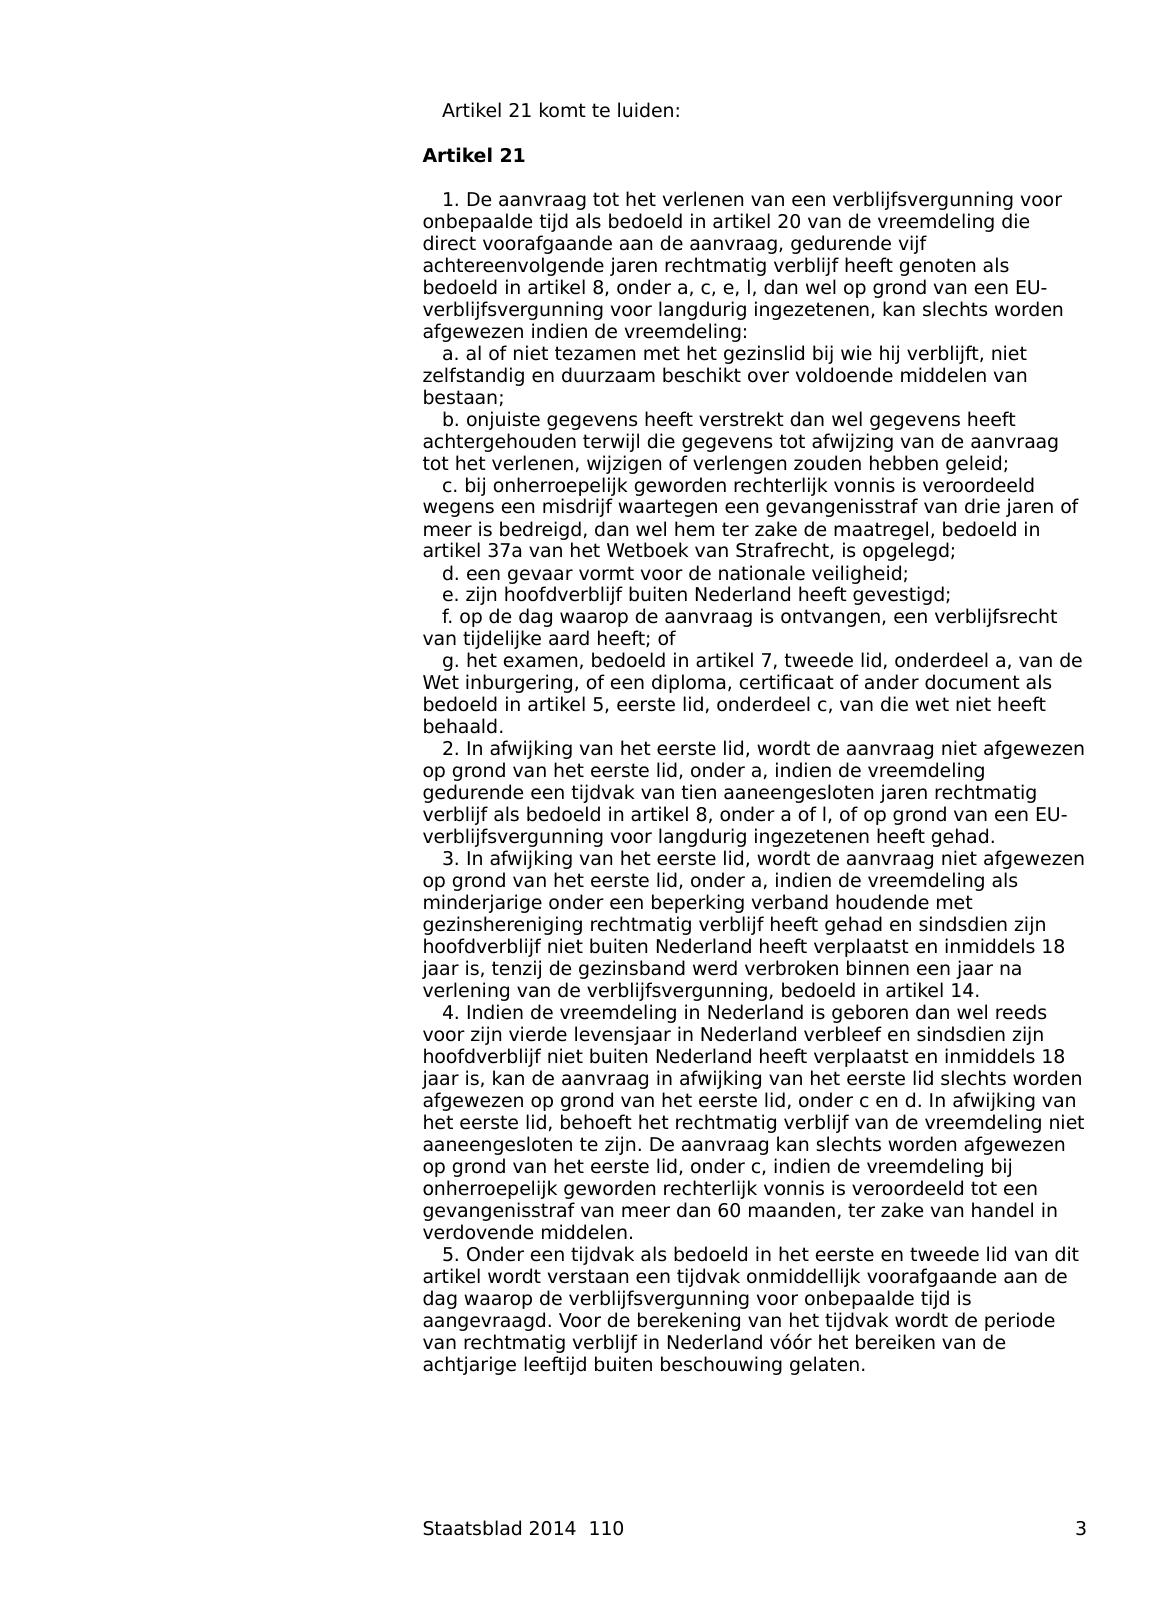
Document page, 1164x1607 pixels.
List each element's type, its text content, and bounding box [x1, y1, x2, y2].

text d. een gevaar vormt voor de nationale veiligheid; [422, 562, 1087, 584]
text f. op de dag waarop de aanvraag is ontvangen, een verblijfsrecht van tijdelijke aard heeft; of [422, 606, 1087, 650]
text 5. Onder een tijdvak als bedoeld in het eerste en tweede lid van dit artikel wordt verstaan een tijdvak onmiddellijk voorafgaande aan de dag waarop de verblijfsvergunning voor onbepaalde tijd is aangevraagd. Voor de berekening van het tijdvak wordt de periode van rechtmatig verblijf in Nederland vóór het bereiken van de achtjarige leeftijd buiten beschouwing gelaten. [422, 1244, 1087, 1376]
text 1. De aanvraag tot het verlenen van een verblijfsvergunning voor onbepaalde tijd als bedoeld in artikel 20 van de vreemdeling die direct voorafgaande aan de aanvraag, gedurende vijf achtereenvolgende jaren rechtmatig verblijf heeft genoten als bedoeld in artikel 8, onder a, c, e, l, dan wel op grond van een EU-verblijfsvergunning voor langdurig ingezetenen, kan slechts worden afgewezen indien de vreemdeling: [422, 189, 1087, 343]
text 3. In afwijking van het eerste lid, wordt de aanvraag niet afgewezen op grond van het eerste lid, onder a, indien de vreemdeling als minderjarige onder een beperking verband houdende met gezinshereniging rechtmatig verblijf heeft gehad en sindsdien zijn hoofdverblijf niet buiten Nederland heeft verplaatst en inmiddels 18 jaar is, tenzij de gezinsband werd verbroken binnen een jaar na verlening van de verblijfsvergunning, bedoeld in artikel 14. [422, 848, 1087, 1002]
text b. onjuiste gegevens heeft verstrekt dan wel gegevens heeft achtergehouden terwijl die gegevens tot afwijzing van de aanvraag tot het verlenen, wijzigen of verlengen zouden hebben geleid; [422, 408, 1087, 474]
subtitle Artikel 21 [422, 144, 1087, 167]
text Artikel 21 komt te luiden: [422, 100, 1087, 122]
text 4. Indien de vreemdeling in Nederland is geboren dan wel reeds voor zijn vierde levensjaar in Nederland verbleef en sindsdien zijn hoofdverblijf niet buiten Nederland heeft verplaatst en inmiddels 18 jaar is, kan de aanvraag in afwijking van het eerste lid slechts worden afgewezen op grond van het eerste lid, onder c en d. In afwijking van het eerste lid, behoeft het rechtmatig verblijf van de vreemdeling niet aaneengesloten te zijn. De aanvraag kan slechts worden afgewezen op grond van het eerste lid, onder c, indien de vreemdeling bij onherroepelijk geworden rechterlijk vonnis is veroordeeld tot een gevangenisstraf van meer dan 60 maanden, ter zake van handel in verdovende middelen. [422, 1002, 1087, 1244]
text 2. In afwijking van het eerste lid, wordt de aanvraag niet afgewezen op grond van het eerste lid, onder a, indien de vreemdeling gedurende een tijdvak van tien aaneengesloten jaren rechtmatig verblijf als bedoeld in artikel 8, onder a of l, of op grond van een EU-verblijfsvergunning voor langdurig ingezetenen heeft gehad. [422, 738, 1087, 848]
text g. het examen, bedoeld in artikel 7, tweede lid, onderdeel a, van de Wet inburgering, of een diploma, certificaat of ander document als bedoeld in artikel 5, eerste lid, onderdeel c, van die wet niet heeft behaald. [422, 650, 1087, 738]
text a. al of niet tezamen met het gezinslid bij wie hij verblijft, niet zelfstandig en duurzaam beschikt over voldoende middelen van bestaan; [422, 343, 1087, 408]
text c. bij onherroepelijk geworden rechterlijk vonnis is veroordeeld wegens een misdrijf waartegen een gevangenisstraf van drie jaren of meer is bedreigd, dan wel hem ter zake de maatregel, bedoeld in artikel 37a van het Wetboek van Strafrecht, is opgelegd; [422, 474, 1087, 562]
text e. zijn hoofdverblijf buiten Nederland heeft gevestigd; [422, 584, 1087, 606]
